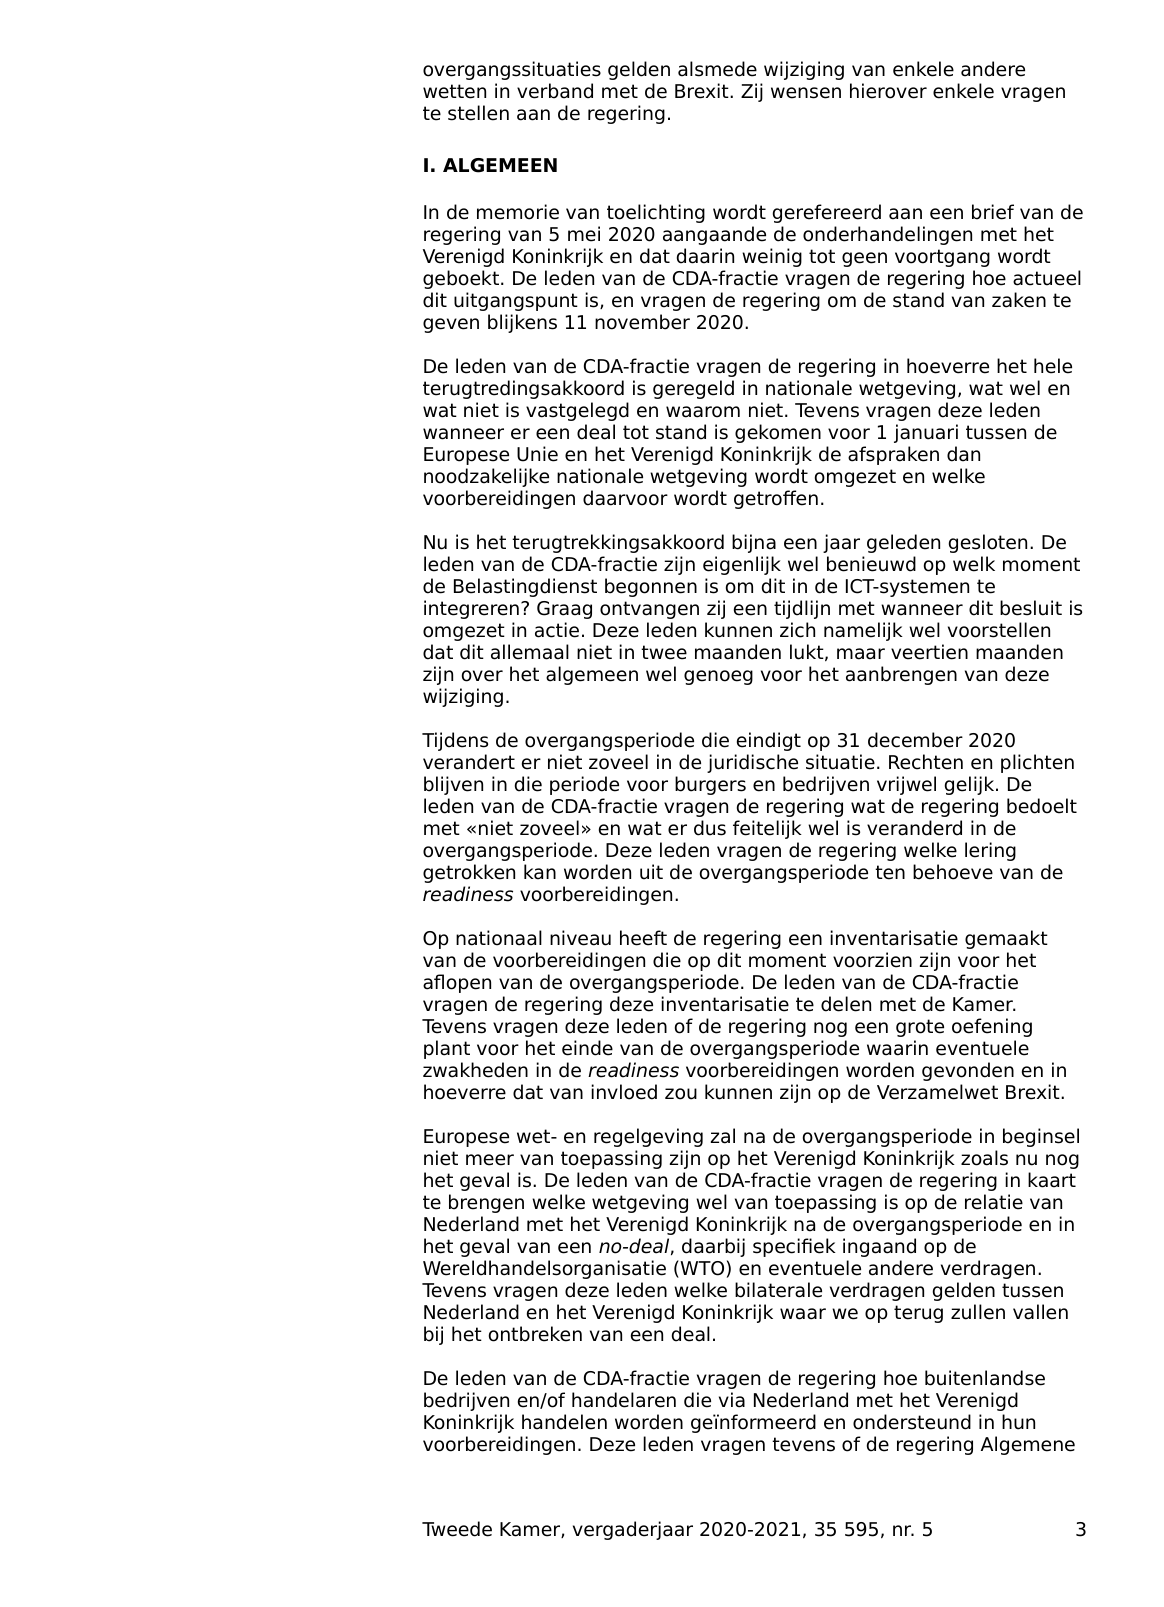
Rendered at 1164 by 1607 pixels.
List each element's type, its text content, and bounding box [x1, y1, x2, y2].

text Nu is het terugtrekkingsakkoord bijna een jaar geleden gesloten. De leden van de CDA-fractie zijn eigenlijk wel benieuwd op welk moment de Belastingdienst begonnen is om dit in de ICT-systemen te integreren? Graag ontvangen zij een tijdlijn met wanneer dit besluit is omgezet in actie. Deze leden kunnen zich namelijk wel voorstellen dat dit allemaal niet in twee maanden lukt, maar veertien maanden zijn over het algemeen wel genoeg voor het aanbrengen van deze wijziging. [422, 532, 1087, 708]
text overgangssituaties gelden alsmede wijziging van enkele andere wetten in verband met de Brexit. Zij wensen hierover enkele vragen te stellen aan de regering. [422, 59, 1087, 125]
subtitle I. ALGEMEEN [422, 155, 1087, 177]
text Tijdens de overgangsperiode die eindigt op 31 december 2020 verandert er niet zoveel in de juridische situatie. Rechten en plichten blijven in die periode voor burgers en bedrijven vrijwel gelijk. De leden van de CDA-fractie vragen de regering wat de regering bedoelt met «niet zoveel» en wat er dus feitelijk wel is veranderd in de overgangsperiode. Deze leden vragen de regering welke lering getrokken kan worden uit de overgangsperiode ten behoeve van de readiness voorbereidingen. [422, 730, 1087, 906]
text De leden van de CDA-fractie vragen de regering hoe buitenlandse bedrijven en/of handelaren die via Nederland met het Verenigd Koninkrijk handelen worden geïnformeerd en ondersteund in hun voorbereidingen. Deze leden vragen tevens of de regering Algemene [422, 1368, 1087, 1456]
text Op nationaal niveau heeft de regering een inventarisatie gemaakt van de voorbereidingen die op dit moment voorzien zijn voor het aflopen van de overgangsperiode. De leden van de CDA-fractie vragen de regering deze inventarisatie te delen met de Kamer. Tevens vragen deze leden of de regering nog een grote oefening plant voor het einde van de overgangsperiode waarin eventuele zwakheden in de readiness voorbereidingen worden gevonden en in hoeverre dat van invloed zou kunnen zijn op de Verzamelwet Brexit. [422, 928, 1087, 1104]
text Europese wet- en regelgeving zal na de overgangsperiode in beginsel niet meer van toepassing zijn op het Verenigd Koninkrijk zoals nu nog het geval is. De leden van de CDA-fractie vragen de regering in kaart te brengen welke wetgeving wel van toepassing is op de relatie van Nederland met het Verenigd Koninkrijk na de overgangsperiode en in het geval van een no-deal, daarbij specifiek ingaand op de Wereldhandelsorganisatie (WTO) en eventuele andere verdragen. Tevens vragen deze leden welke bilaterale verdragen gelden tussen Nederland en het Verenigd Koninkrijk waar we op terug zullen vallen bij het ontbreken van een deal. [422, 1126, 1087, 1346]
text De leden van de CDA-fractie vragen de regering in hoeverre het hele terugtredingsakkoord is geregeld in nationale wetgeving, wat wel en wat niet is vastgelegd en waarom niet. Tevens vragen deze leden wanneer er een deal tot stand is gekomen voor 1 januari tussen de Europese Unie en het Verenigd Koninkrijk de afspraken dan noodzakelijke nationale wetgeving wordt omgezet en welke voorbereidingen daarvoor wordt getroffen. [422, 356, 1087, 510]
text In de memorie van toelichting wordt gerefereerd aan een brief van de regering van 5 mei 2020 aangaande de onderhandelingen met het Verenigd Koninkrijk en dat daarin weinig tot geen voortgang wordt geboekt. De leden van de CDA-fractie vragen de regering hoe actueel dit uitgangspunt is, en vragen de regering om de stand van zaken te geven blijkens 11 november 2020. [422, 202, 1087, 334]
